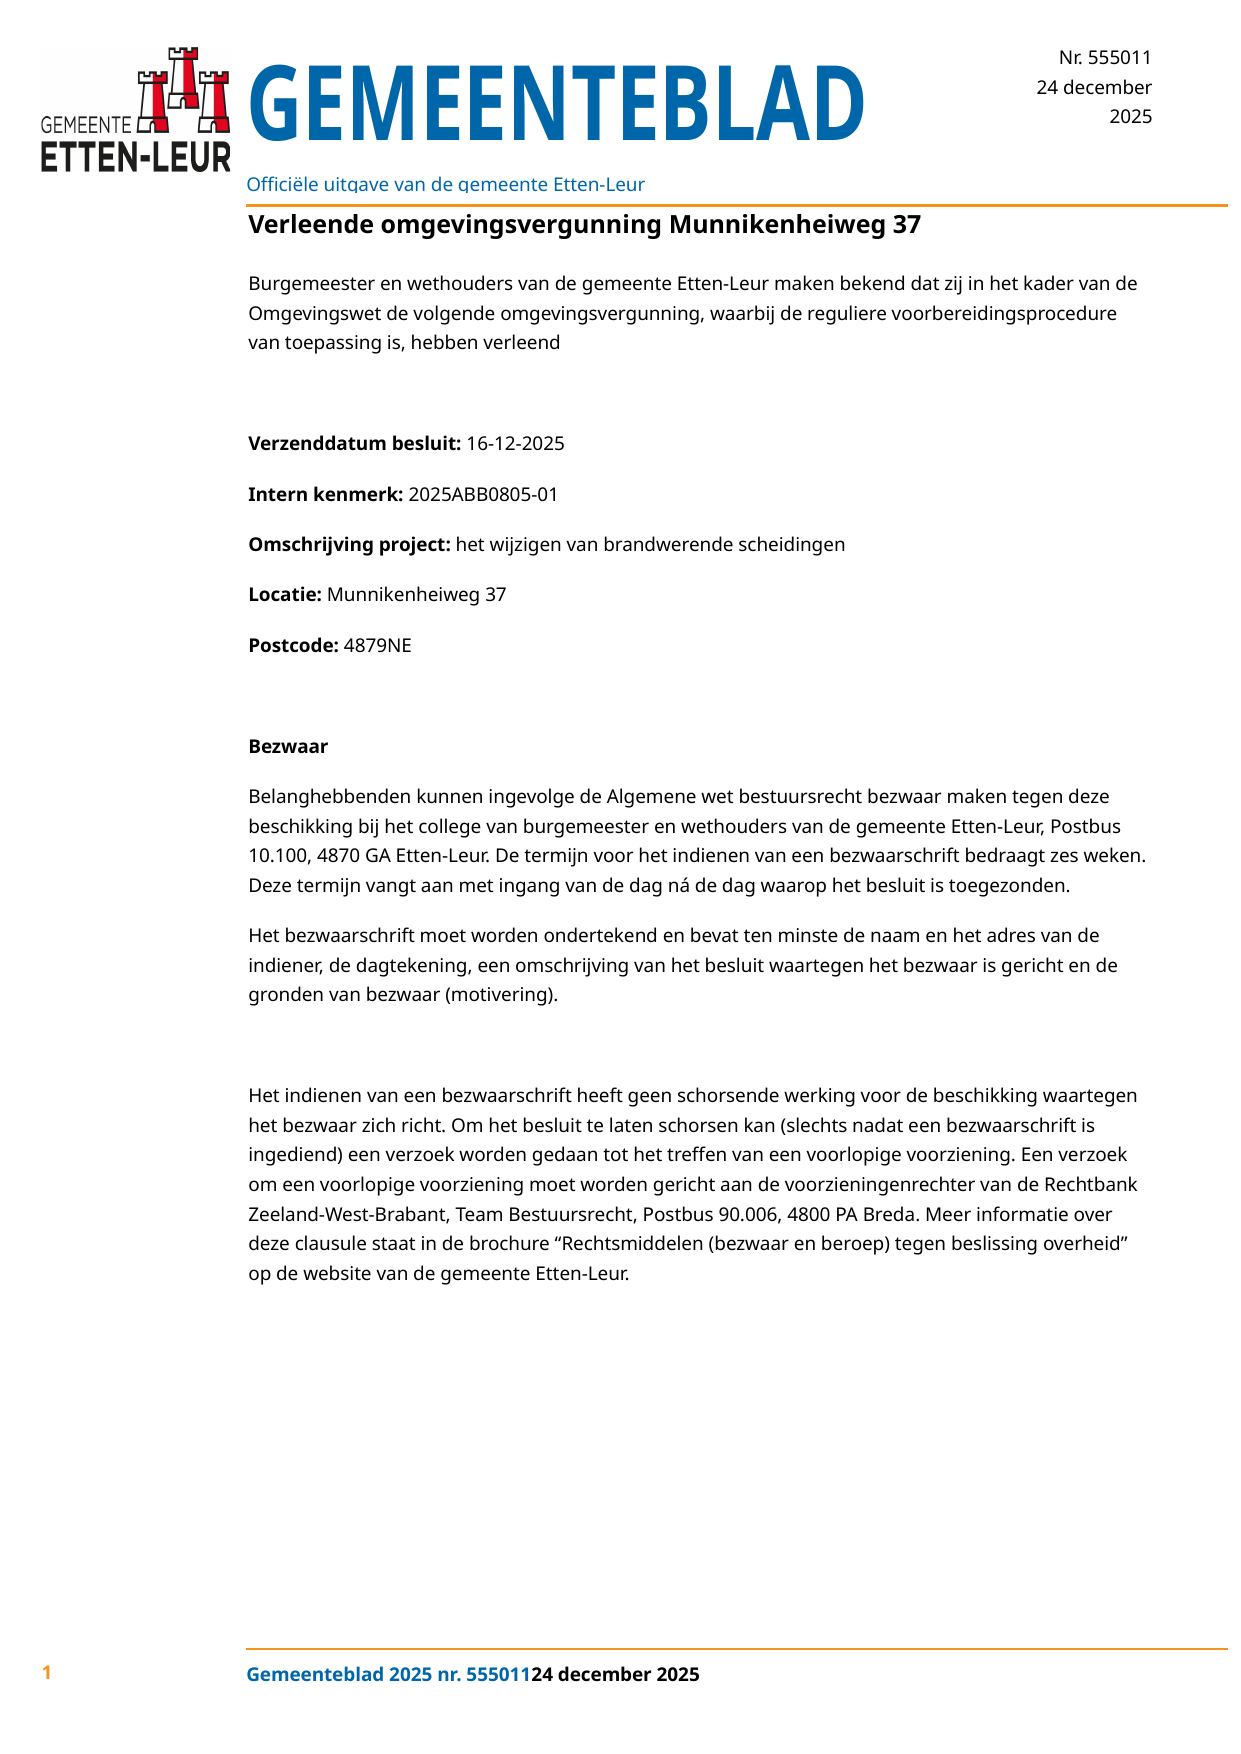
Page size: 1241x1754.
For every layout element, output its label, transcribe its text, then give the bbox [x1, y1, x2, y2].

text Bezwaar [248, 733, 1152, 758]
text Het bezwaarschrift moet worden ondertekend en bevat ten minste de naam en het adres van de indiener, de dagtekening, een omschrijving van het besluit waartegen het bezwaar is gericht en de gronden van bezwaar (motivering). [248, 922, 1152, 1007]
text Het indienen van een bezwaarschrift heeft geen schorsende werking voor de beschikking waartegen het bezwaar zich richt. Om het besluit te laten schorsen kan (slechts nadat een bezwaarschrift is ingediend) een verzoek worden gedaan tot het treffen van een voorlopige voorziening. Een verzoek om een voorlopige voorziening moet worden gericht aan de voorzieningenrechter van de Rechtbank Zeeland-West-Brabant, Team Bestuursrecht, Postbus 90.006, 4800 PA Breda. Meer informatie over deze clausule staat in de brochure “Rechtsmiddelen (bezwaar en beroep) tegen beslissing overheid” op de website van de gemeente Etten-Leur. [248, 1082, 1152, 1286]
text Omschrijving project: het wijzigen van brandwerende scheidingen [248, 531, 1152, 557]
text Postcode: 4879NE [248, 632, 1152, 658]
text Locatie: Munnikenheiweg 37 [248, 582, 1152, 607]
text Intern kenmerk: 2025ABB0805-01 [248, 481, 1152, 506]
picture [41, 47, 231, 172]
text Belanghebbenden kunnen ingevolge de Algemene wet bestuursrecht bezwaar maken tegen deze beschikking bij het college van burgemeester en wethouders van de gemeente Etten-Leur, Postbus 10.100, 4870 GA Etten-Leur. De termijn voor het indienen van een bezwaarschrift bedraagt zes weken. Deze termijn vangt aan met ingang van de dag ná de dag waarop het besluit is toegezonden. [248, 783, 1152, 898]
text Verleende omgevingsvergunning Munnikenheiweg 37 [248, 207, 1152, 241]
text Verzenddatum besluit: 16-12-2025 [248, 430, 1152, 456]
text Burgemeester en wethouders van de gemeente Etten-Leur maken bekend dat zij in het kader van de Omgevingswet de volgende omgevingsvergunning, waarbij de reguliere voorbereidingsprocedure van toepassing is, hebben verleend [248, 270, 1152, 355]
